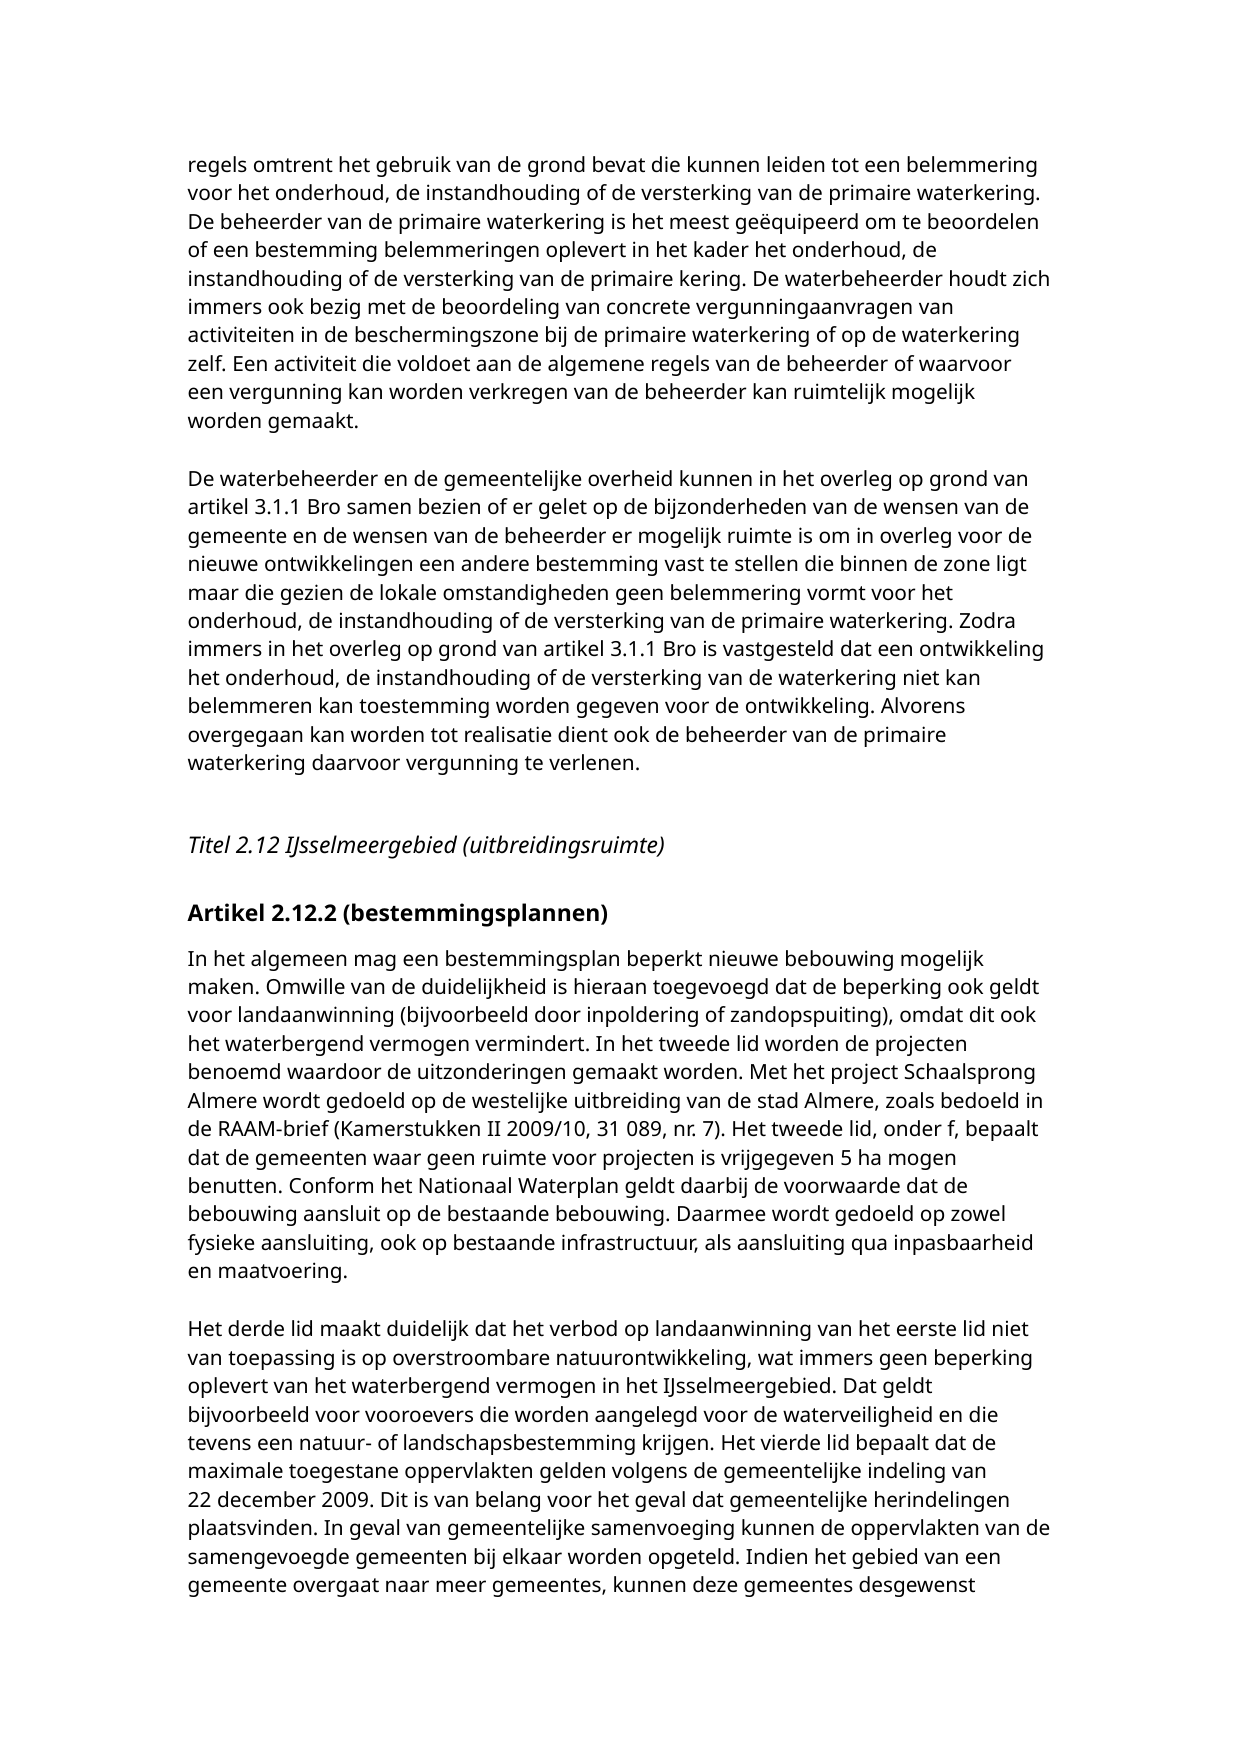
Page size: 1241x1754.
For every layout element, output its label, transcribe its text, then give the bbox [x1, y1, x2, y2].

text regels omtrent het gebruik van de grond bevat die kunnen leiden tot een belemmering voor het onderhoud, de instandhouding of de versterking van de primaire waterkering. De beheerder van de primaire waterkering is het meest geëquipeerd om te beoordelen of een bestemming belemmeringen oplevert in het kader het onderhoud, de instandhouding of de versterking van de primaire kering. De waterbeheerder houdt zich immers ook bezig met de beoordeling van concrete vergunningaanvragen van activiteiten in de beschermingszone bij de primaire waterkering of op de waterkering zelf. Een activiteit die voldoet aan de algemene regels van de beheerder of waarvoor een vergunning kan worden verkregen van de beheerder kan ruimtelijk mogelijk worden gemaakt. [187, 150, 1053, 434]
text De waterbeheerder en de gemeentelijke overheid kunnen in het overleg op grond van artikel 3.1.1 Bro samen bezien of er gelet op de bijzonderheden van de wensen van de gemeente en de wensen van de beheerder er mogelijk ruimte is om in overleg voor de nieuwe ontwikkelingen een andere bestemming vast te stellen die binnen de zone ligt maar die gezien de lokale omstandigheden geen belemmering vormt voor het onderhoud, de instandhouding of de versterking van de primaire waterkering. Zodra immers in het overleg op grond van artikel 3.1.1 Bro is vastgesteld dat een ontwikkeling het onderhoud, de instandhouding of de versterking van de waterkering niet kan belemmeren kan toestemming worden gegeven voor de ontwikkeling. Alvorens overgegaan kan worden tot realisatie dient ook de beheerder van de primaire waterkering daarvoor vergunning te verlenen. [187, 464, 1053, 777]
text In het algemeen mag een bestemmingsplan beperkt nieuwe bebouwing mogelijk maken. Omwille van de duidelijkheid is hieraan toegevoegd dat de beperking ook geldt voor landaanwinning (bijvoorbeeld door inpoldering of zandopspuiting), omdat dit ook het waterbergend vermogen vermindert. In het tweede lid worden de projecten benoemd waardoor de uitzonderingen gemaakt worden. Met het project Schaalsprong Almere wordt gedoeld op de westelijke uitbreiding van de stad Almere, zoals bedoeld in de RAAM-brief (Kamerstukken II 2009/10, 31 089, nr. 7). Het tweede lid, onder f, bepaalt dat de gemeenten waar geen ruimte voor projecten is vrijgegeven 5 ha mogen benutten. Conform het Nationaal Waterplan geldt daarbij de voorwaarde dat de bebouwing aansluit op de bestaande bebouwing. Daarmee wordt gedoeld op zowel fysieke aansluiting, ook op bestaande infrastructuur, als aansluiting qua inpasbaarheid en maatvoering. [187, 944, 1053, 1285]
subtitle Titel 2.12 IJsselmeergebied (uitbreidingsruimte) [187, 829, 1053, 860]
subtitle Artikel 2.12.2 (bestemmingsplannen) [187, 897, 1053, 929]
text Het derde lid maakt duidelijk dat het verbod op landaanwinning van het eerste lid niet van toepassing is op overstroombare natuurontwikkeling, wat immers geen beperking oplevert van het waterbergend vermogen in het IJsselmeergebied. Dat geldt bijvoorbeeld voor vooroevers die worden aangelegd voor de waterveiligheid en die tevens een natuur- of landschapsbestemming krijgen. Het vierde lid bepaalt dat de maximale toegestane oppervlakten gelden volgens de gemeentelijke indeling van 22 december 2009. Dit is van belang voor het geval dat gemeentelijke herindelingen plaatsvinden. In geval van gemeentelijke samenvoeging kunnen de oppervlakten van de samengevoegde gemeenten bij elkaar worden opgeteld. Indien het gebied van een gemeente overgaat naar meer gemeentes, kunnen deze gemeentes desgewenst [187, 1314, 1053, 1599]
